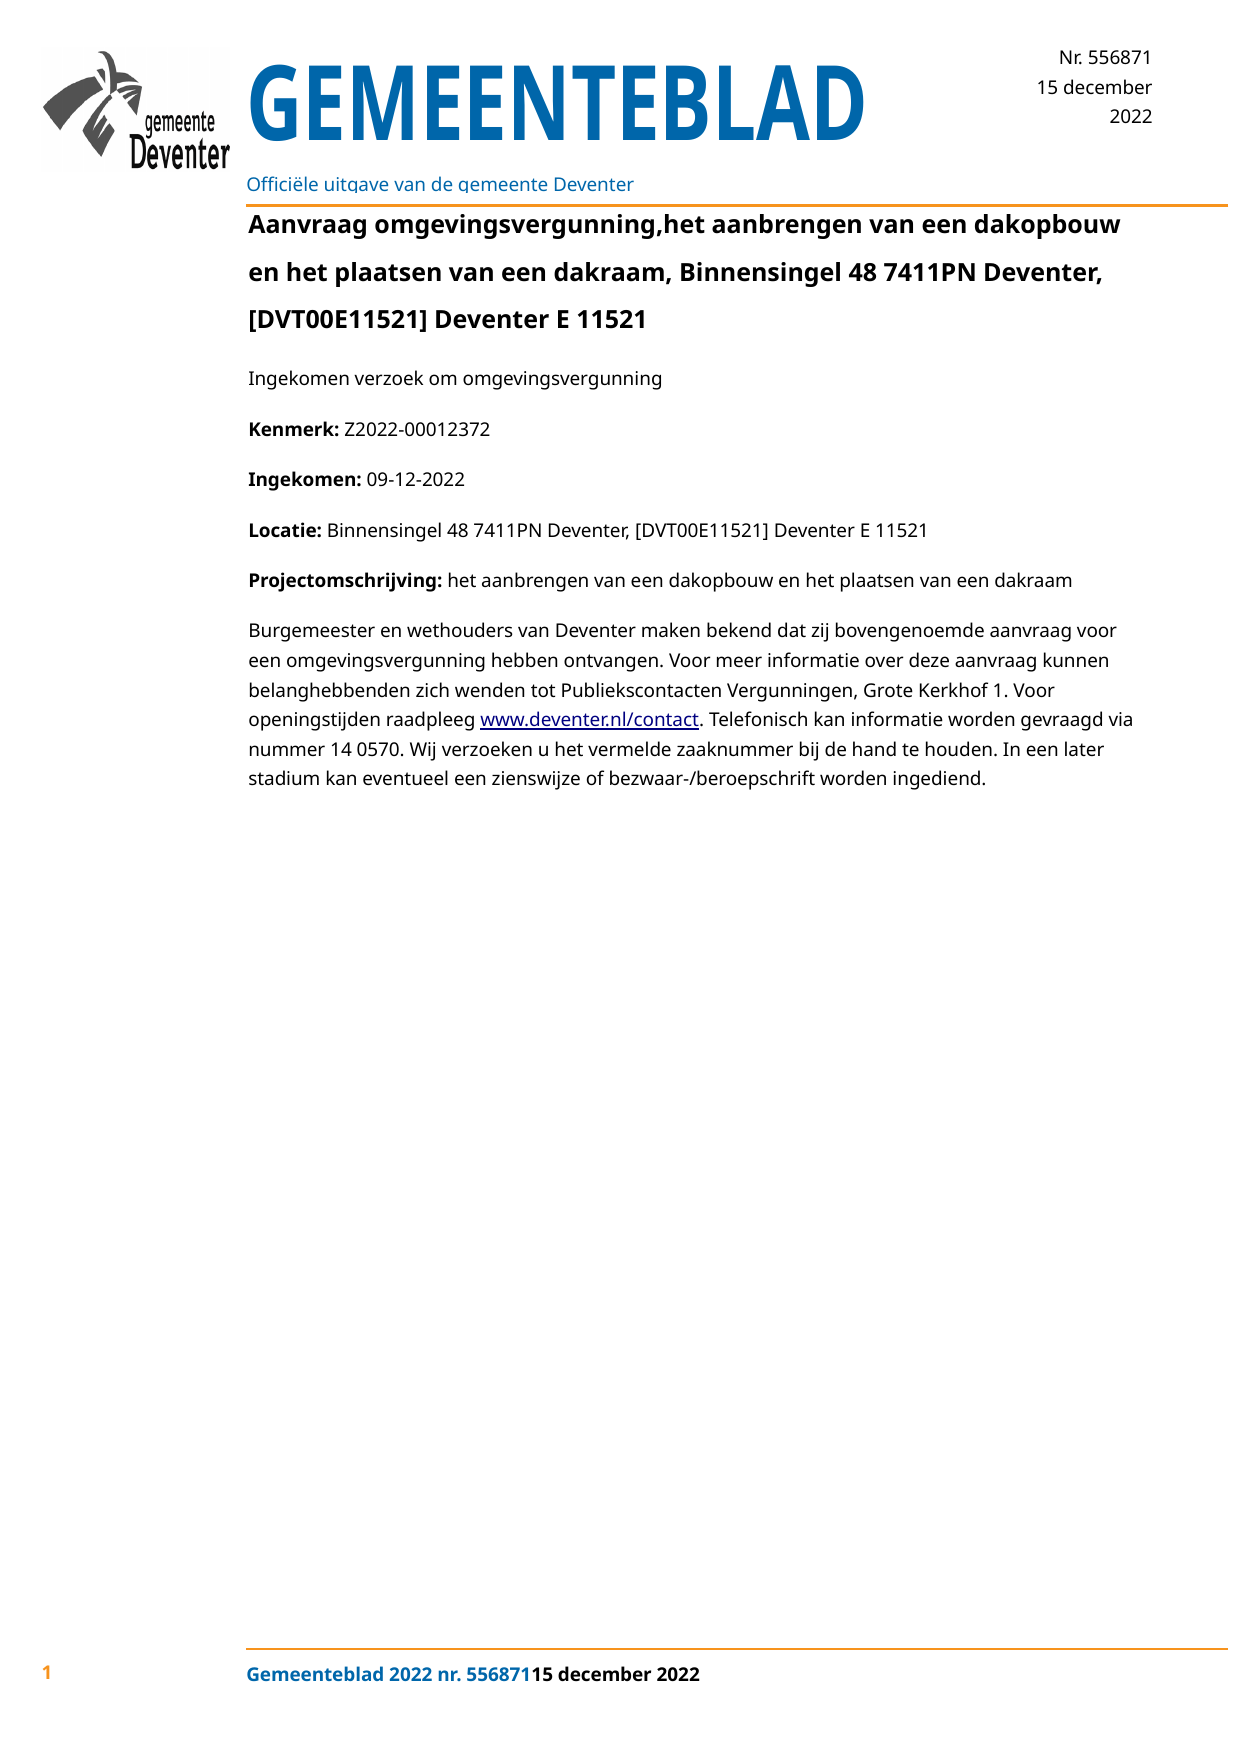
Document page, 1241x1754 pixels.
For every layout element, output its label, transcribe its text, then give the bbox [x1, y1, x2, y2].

text Kenmerk: Z2022-00012372 [248, 416, 1152, 442]
text Projectomschrijving: het aanbrengen van een dakopbouw en het plaatsen van een dakraam [248, 567, 1152, 593]
text Aanvraag omgevingsvergunning,het aanbrengen van een dakopbouw en het plaatsen van een dakraam, Binnensingel 48 7411PN Deventer, [DVT00E11521] Deventer E 11521 [248, 207, 1152, 336]
text Locatie: Binnensingel 48 7411PN Deventer, [DVT00E11521] Deventer E 11521 [248, 517, 1152, 542]
text Burgemeester en wethouders van Deventer maken bekend dat zij bovengenoemde aanvraag voor een omgevingsvergunning hebben ontvangen. Voor meer informatie over deze aanvraag kunnen belanghebbenden zich wenden tot Publiekscontacten Vergunningen, Grote Kerkhof 1. Voor openingstijden raadpleeg www.deventer.nl/contact. Telefonisch kan informatie worden gevraagd via nummer 14 0570. Wij verzoeken u het vermelde zaaknummer bij de hand te houden. In een later stadium kan eventueel een zienswijze of bezwaar-/beroepschrift worden ingediend. [248, 618, 1152, 791]
text Ingekomen: 09-12-2022 [248, 466, 1152, 492]
picture [41, 47, 231, 172]
text Ingekomen verzoek om omgevingsvergunning [248, 366, 1152, 391]
